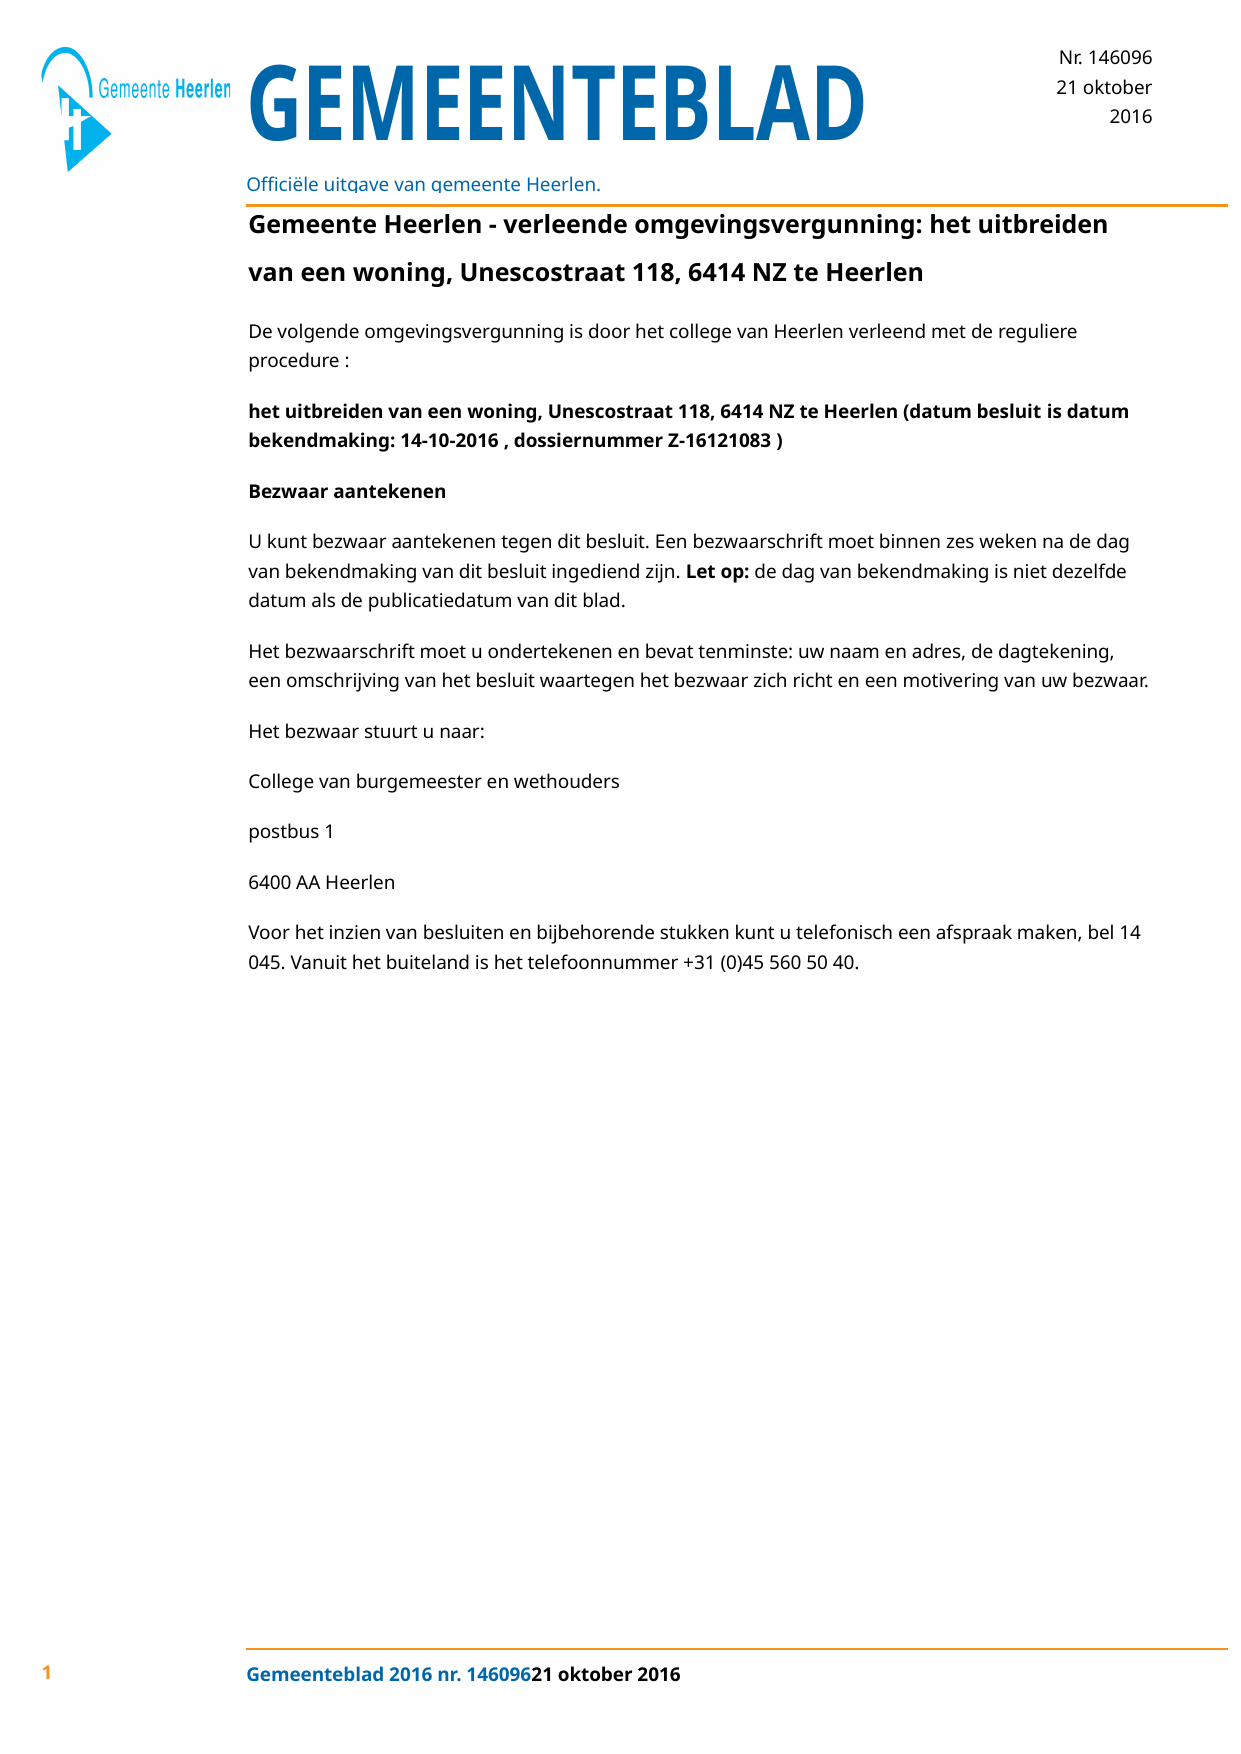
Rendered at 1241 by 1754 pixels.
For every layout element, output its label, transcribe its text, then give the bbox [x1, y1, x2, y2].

text Voor het inzien van besluiten en bijbehorende stukken kunt u telefonisch een afspraak maken, bel 14 045. Vanuit het buiteland is het telefoonnummer +31 (0)45 560 50 40. [248, 919, 1152, 975]
text het uitbreiden van een woning, Unescostraat 118, 6414 NZ te Heerlen (datum besluit is datum bekendmaking: 14-10-2016 , dossiernummer Z-16121083 ) [248, 398, 1152, 453]
text De volgende omgevingsvergunning is door het college van Heerlen verleend met de reguliere procedure : [248, 318, 1152, 373]
text postbus 1 [248, 819, 1152, 844]
picture [41, 47, 231, 172]
text U kunt bezwaar aantekenen tegen dit besluit. Een bezwaarschrift moet binnen zes weken na de dag van bekendmaking van dit besluit ingediend zijn. Let op: de dag van bekendmaking is niet dezelfde datum als de publicatiedatum van dit blad. [248, 528, 1152, 613]
text College van burgemeester en wethouders [248, 768, 1152, 794]
text Het bezwaarschrift moet u ondertekenen en bevat tenminste: uw naam en adres, de dagtekening, een omschrijving van het besluit waartegen het bezwaar zich richt en een motivering van uw bezwaar. [248, 638, 1152, 693]
text Bezwaar aantekenen [248, 478, 1152, 504]
text 6400 AA Heerlen [248, 869, 1152, 895]
text Het bezwaar stuurt u naar: [248, 718, 1152, 744]
picture [41, 47, 58, 70]
text Gemeente Heerlen - verleende omgevingsvergunning: het uitbreiden van een woning, Unescostraat 118, 6414 NZ te Heerlen [248, 207, 1152, 288]
